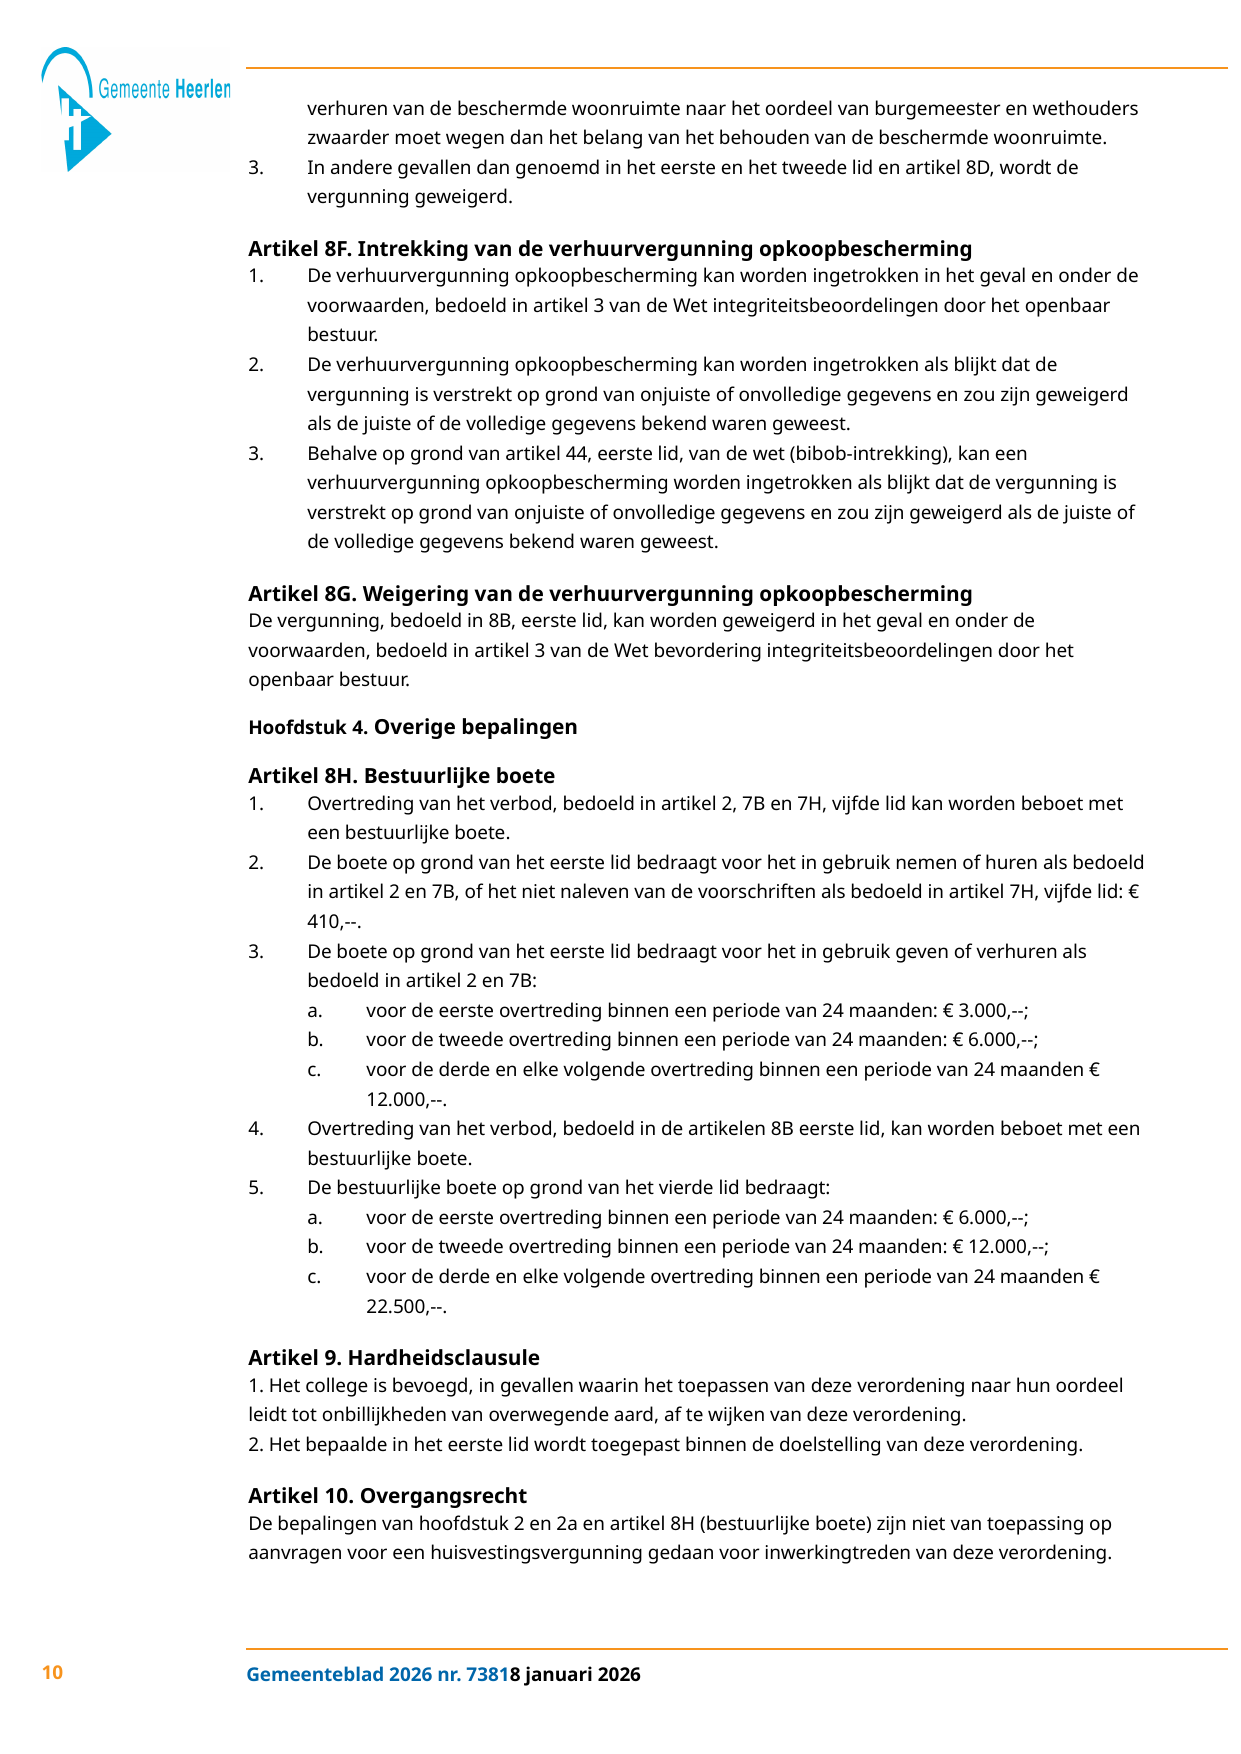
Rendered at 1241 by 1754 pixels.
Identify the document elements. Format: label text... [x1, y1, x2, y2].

text Artikel 10. Overgangsrecht [248, 1481, 1152, 1510]
text 2. Het bepaalde in het eerste lid wordt toegepast binnen de doelstelling van deze verordening. [248, 1431, 1152, 1457]
list De boete op grond van het eerste lid bedraagt voor het in gebruik nemen of huren als bedoeld in artikel 2 en 7B, of het niet naleven van de voorschriften als bedoeld in artikel 7H, vijfde lid: € 410,--. [248, 849, 1152, 934]
list voor de derde en elke volgende overtreding binnen een periode van 24 maanden € 22.500,--. [307, 1263, 1152, 1319]
list voor de eerste overtreding binnen een periode van 24 maanden: € 6.000,--; [307, 1204, 1152, 1230]
list voor de eerste overtreding binnen een periode van 24 maanden: € 3.000,--; [307, 997, 1152, 1023]
list verhuren van de beschermde woonruimte naar het oordeel van burgemeester en wethouders zwaarder moet wegen dan het belang van het behouden van de beschermde woonruimte. [248, 95, 1152, 150]
text Artikel 8G. Weigering van de verhuurvergunning opkoopbescherming [248, 579, 1152, 607]
text De bepalingen van hoofdstuk 2 en 2a en artikel 8H (bestuurlijke boete) zijn niet van toepassing op aanvragen voor een huisvestingsvergunning gedaan voor inwerkingtreden van deze verordening. [248, 1510, 1152, 1565]
text Artikel 8F. Intrekking van de verhuurvergunning opkoopbescherming [248, 234, 1152, 262]
text Artikel 9. Hardheidsclausule [248, 1343, 1152, 1372]
text Hoofdstuk 4. Overige bepalingen [248, 712, 1152, 741]
list De verhuurvergunning opkoopbescherming kan worden ingetrokken in het geval en onder de voorwaarden, bedoeld in artikel 3 van de Wet integriteitsbeoordelingen door het openbaar bestuur. [248, 262, 1152, 347]
picture [41, 47, 59, 70]
text De vergunning, bedoeld in 8B, eerste lid, kan worden geweigerd in het geval en onder de voorwaarden, bedoeld in artikel 3 van de Wet bevordering integriteitsbeoordelingen door het openbaar bestuur. [248, 607, 1152, 692]
list Behalve op grond van artikel 44, eerste lid, van de wet (bibob-intrekking), kan een verhuurvergunning opkoopbescherming worden ingetrokken als blijkt dat de vergunning is verstrekt op grond van onjuiste of onvolledige gegevens en zou zijn geweigerd als de juiste of de volledige gegevens bekend waren geweest. [248, 440, 1152, 554]
text Artikel 8H. Bestuurlijke boete [248, 762, 1152, 790]
list In andere gevallen dan genoemd in het eerste en het tweede lid en artikel 8D, wordt de vergunning geweigerd. [248, 154, 1152, 209]
list voor de derde en elke volgende overtreding binnen een periode van 24 maanden € 12.000,--. [307, 1056, 1152, 1112]
list Overtreding van het verbod, bedoeld in de artikelen 8B eerste lid, kan worden beboet met een bestuurlijke boete. [248, 1115, 1152, 1171]
list De boete op grond van het eerste lid bedraagt voor het in gebruik geven of verhuren als bedoeld in artikel 2 en 7B: [248, 938, 1152, 993]
list De bestuurlijke boete op grond van het vierde lid bedraagt: [248, 1174, 1152, 1200]
list De verhuurvergunning opkoopbescherming kan worden ingetrokken als blijkt dat de vergunning is verstrekt op grond van onjuiste of onvolledige gegevens en zou zijn geweigerd als de juiste of de volledige gegevens bekend waren geweest. [248, 351, 1152, 436]
list voor de tweede overtreding binnen een periode van 24 maanden: € 12.000,--; [307, 1234, 1152, 1259]
picture [41, 47, 231, 172]
list Overtreding van het verbod, bedoeld in artikel 2, 7B en 7H, vijfde lid kan worden beboet met een bestuurlijke boete. [248, 790, 1152, 845]
text 1. Het college is bevoegd, in gevallen waarin het toepassen van deze verordening naar hun oordeel leidt tot onbillijkheden van overwegende aard, af te wijken van deze verordening. [248, 1372, 1152, 1427]
list voor de tweede overtreding binnen een periode van 24 maanden: € 6.000,--; [307, 1027, 1152, 1052]
